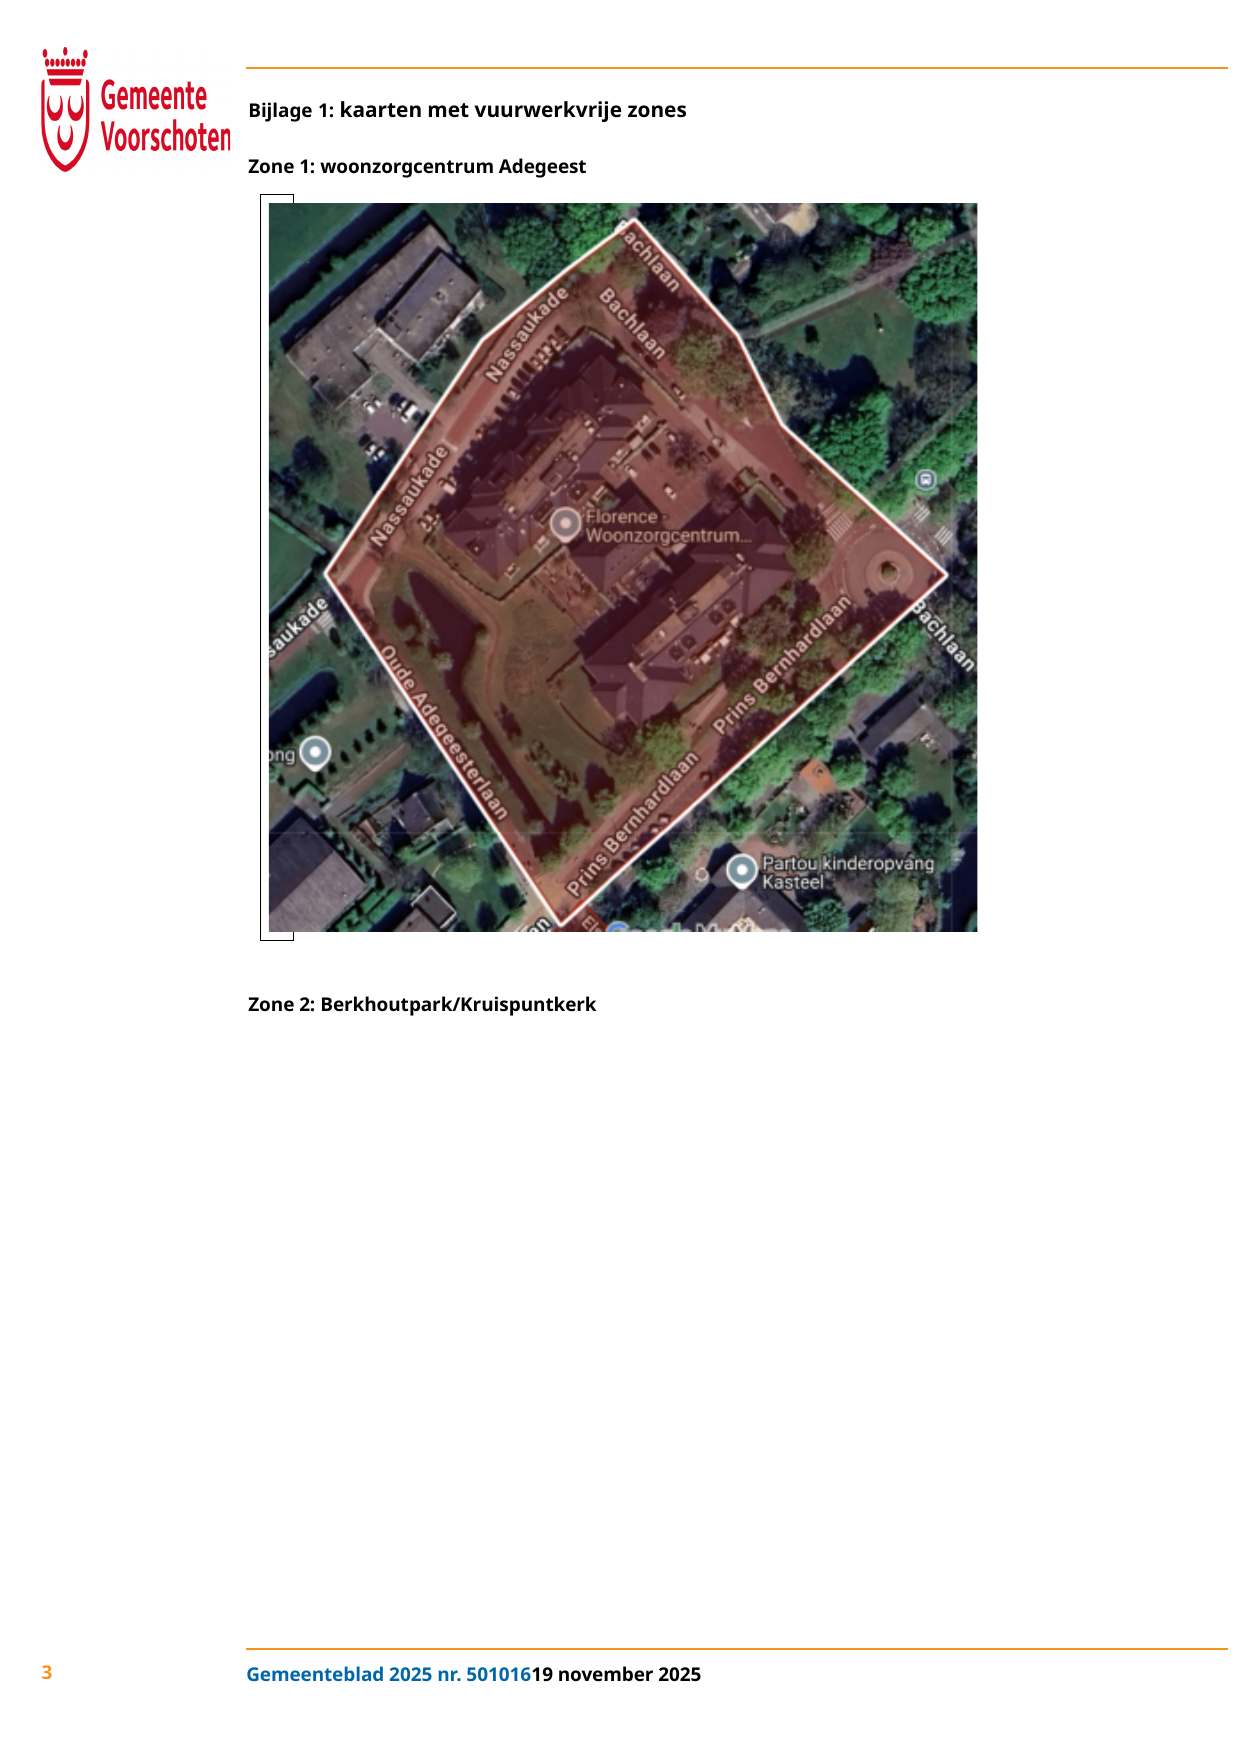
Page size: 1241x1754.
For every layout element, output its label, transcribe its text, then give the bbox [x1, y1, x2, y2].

text Bijlage 1: kaarten met vuurwerkvrije zones [248, 95, 1152, 123]
picture [268, 203, 978, 932]
text Zone 1: woonzorgcentrum Adegeest [248, 153, 1152, 179]
picture [41, 47, 231, 172]
text Zone 2: Berkhoutpark/Kruispuntkerk [248, 991, 1152, 1017]
